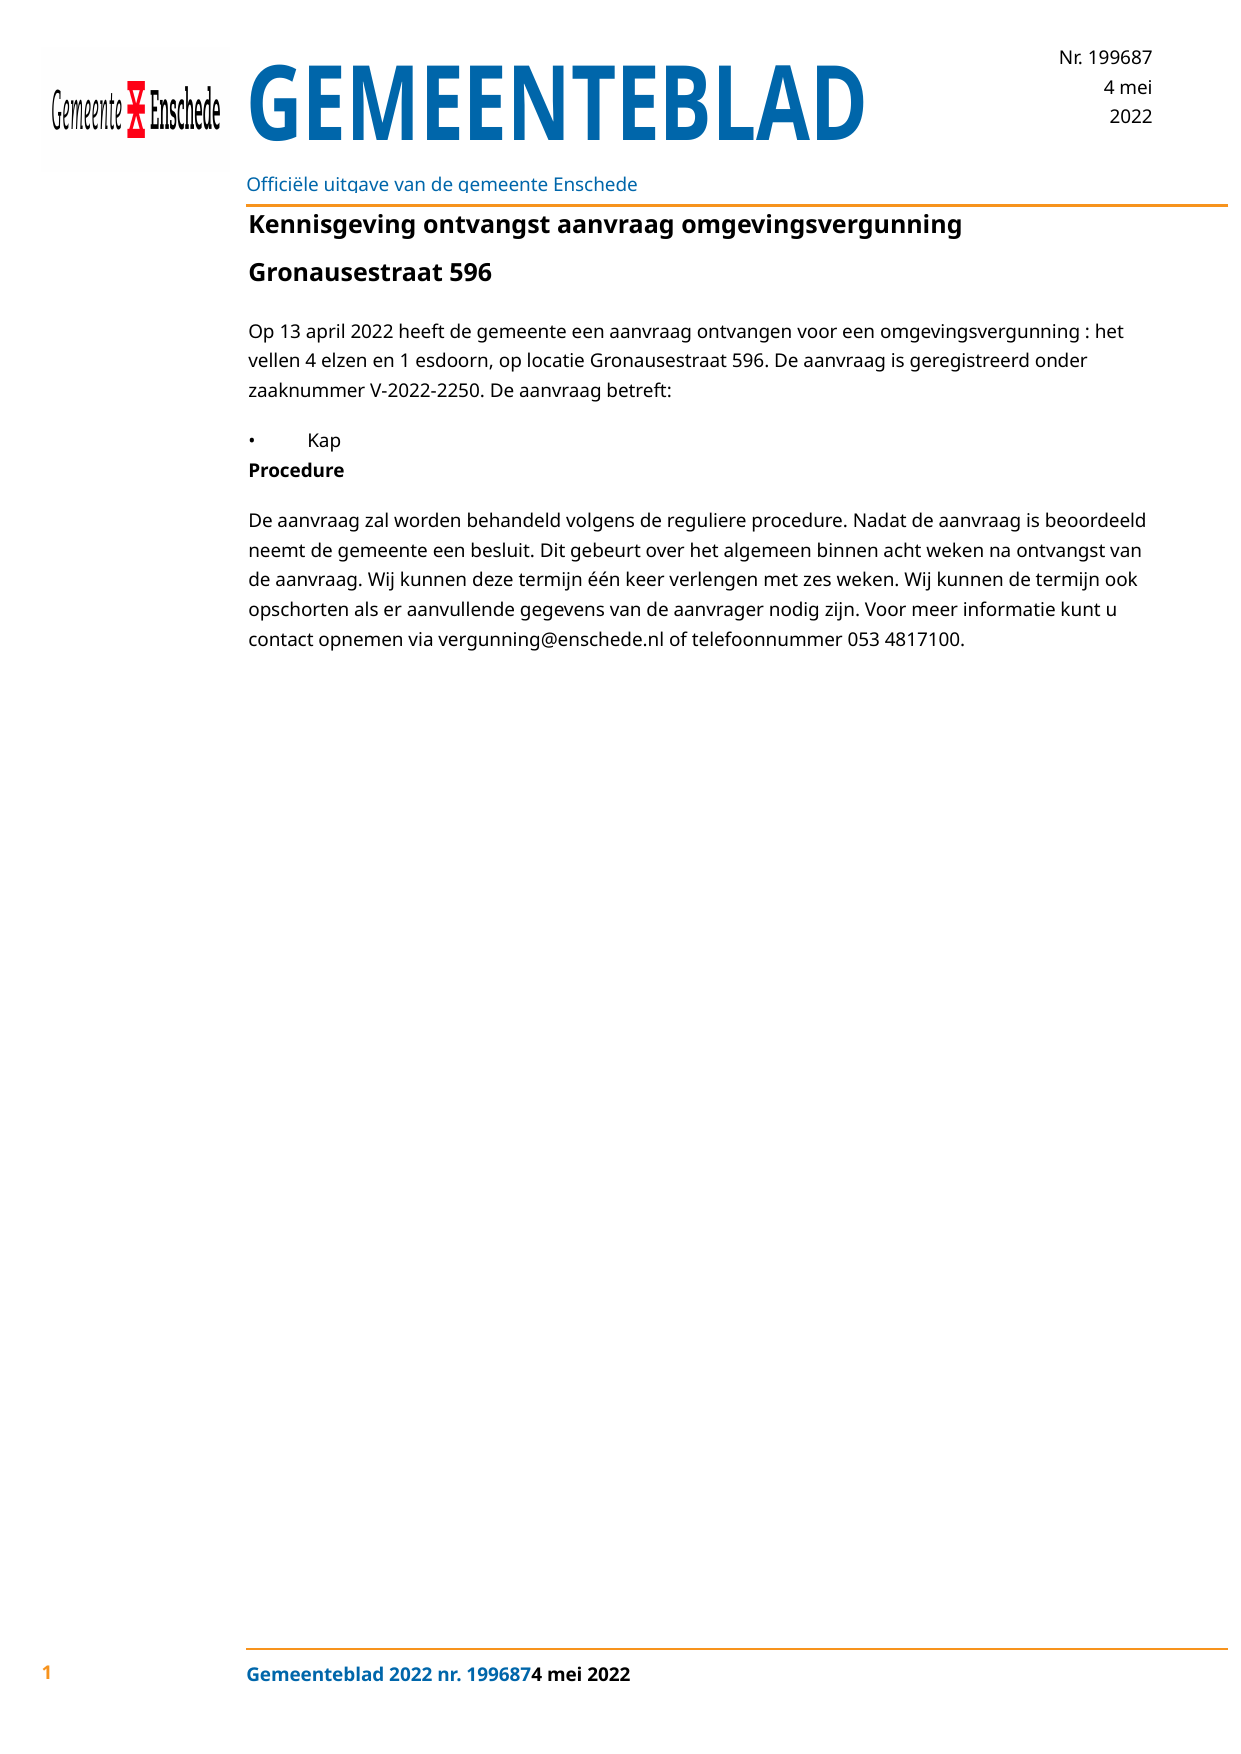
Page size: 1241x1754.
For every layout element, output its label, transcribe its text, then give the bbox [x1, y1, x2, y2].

list Kap [248, 427, 1152, 453]
text Procedure [248, 457, 1152, 483]
text Op 13 april 2022 heeft de gemeente een aanvraag ontvangen voor een omgevingsvergunning : het vellen 4 elzen en 1 esdoorn, op locatie Gronausestraat 596. De aanvraag is geregistreerd onder zaaknummer V-2022-2250. De aanvraag betreft: [248, 318, 1152, 403]
text De aanvraag zal worden behandeld volgens de reguliere procedure. Nadat de aanvraag is beoordeeld neemt de gemeente een besluit. Dit gebeurt over het algemeen binnen acht weken na ontvangst van de aanvraag. Wij kunnen deze termijn één keer verlengen met zes weken. Wij kunnen de termijn ook opschorten als er aanvullende gegevens van de aanvrager nodig zijn. Voor meer informatie kunt u contact opnemen via vergunning@enschede.nl of telefoonnummer 053 4817100. [248, 507, 1152, 652]
text Kennisgeving ontvangst aanvraag omgevingsvergunning Gronausestraat 596 [248, 207, 1152, 288]
picture [41, 47, 231, 172]
